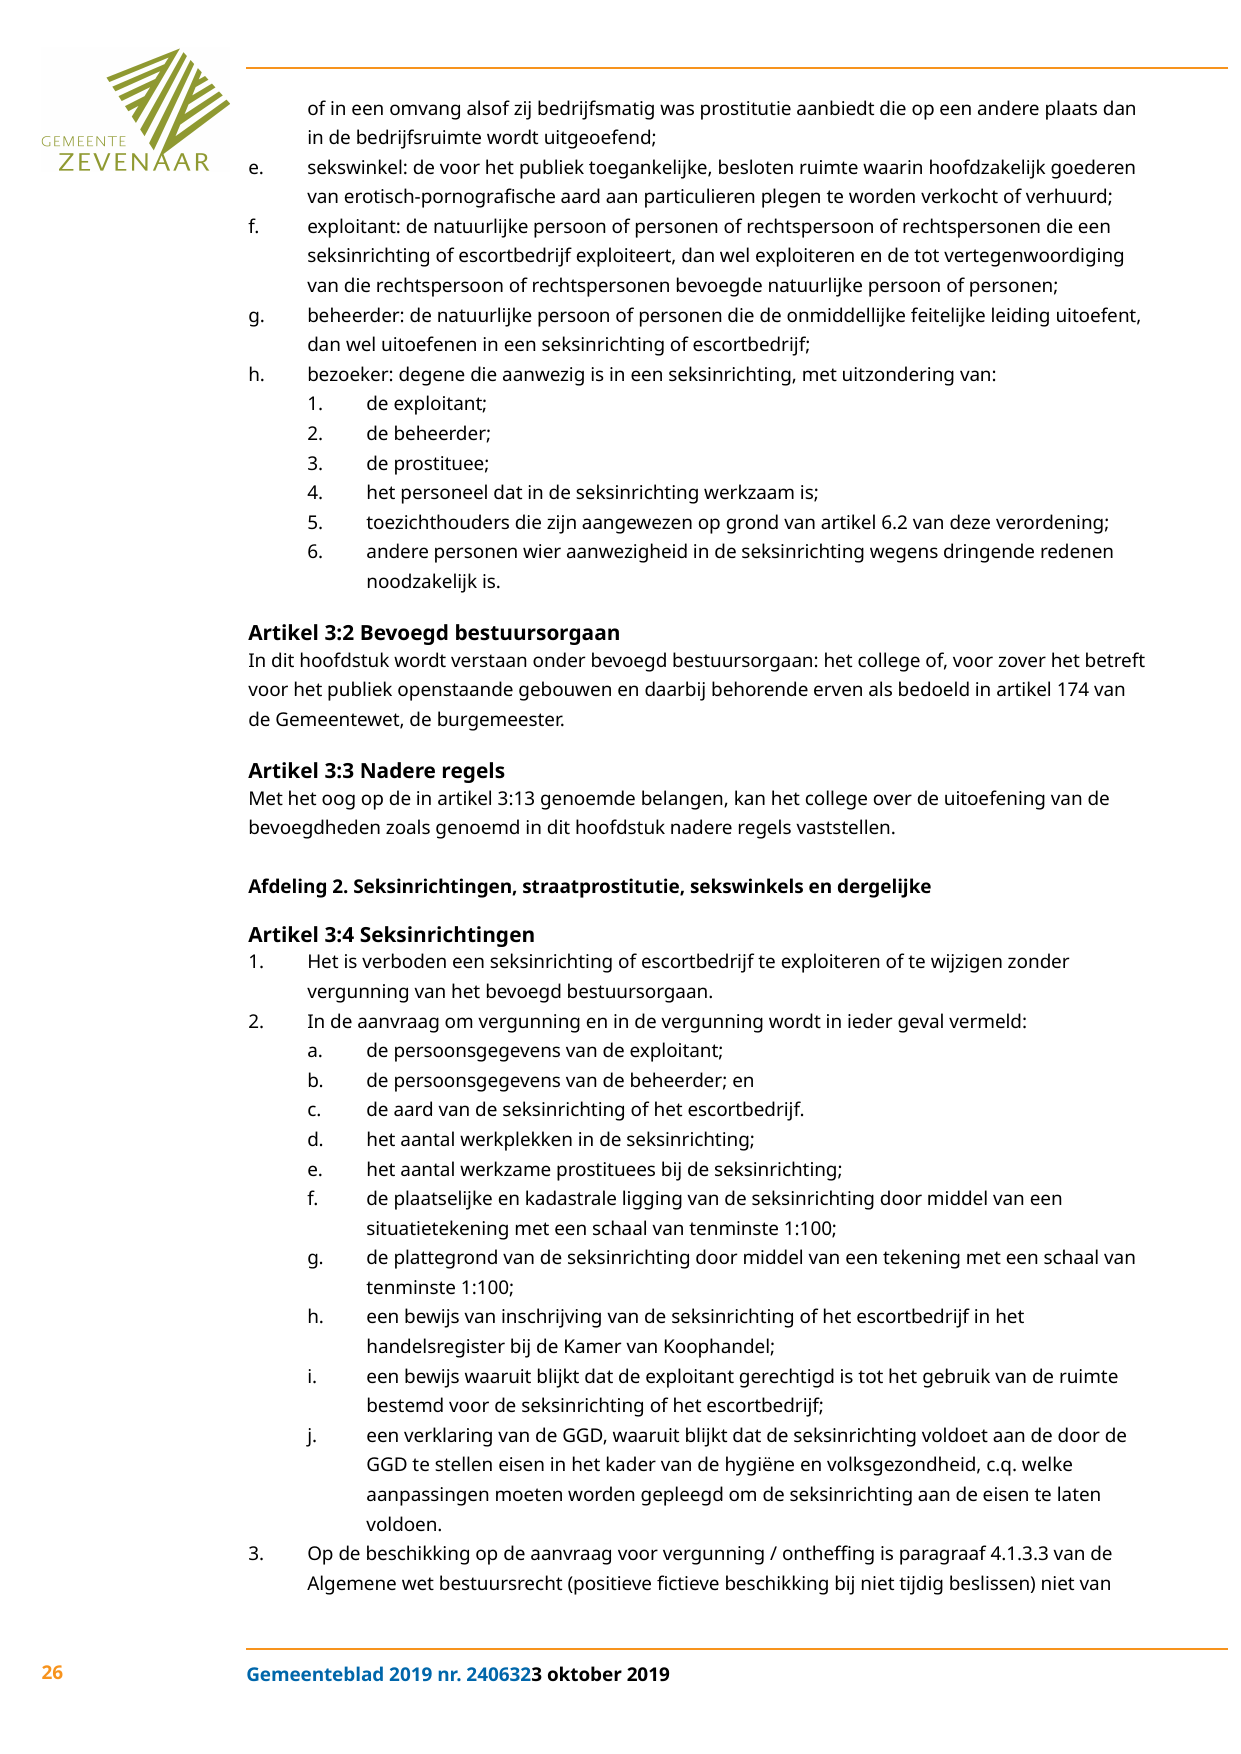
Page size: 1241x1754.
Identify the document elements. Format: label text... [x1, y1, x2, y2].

list het aantal werkzame prostituees bij de seksinrichting; [307, 1156, 1152, 1182]
list In de aanvraag om vergunning en in de vergunning wordt in ieder geval vermeld: [248, 1008, 1152, 1034]
list Het is verboden een seksinrichting of escortbedrijf te exploiteren of te wijzigen zonder vergunning van het bevoegd bestuursorgaan. [248, 949, 1152, 1004]
text Artikel 3:2 Bevoegd bestuursorgaan [248, 618, 1152, 647]
picture [41, 47, 231, 172]
list de persoonsgegevens van de beheerder; en [307, 1067, 1152, 1093]
list de prostituee; [307, 450, 1152, 476]
text Afdeling 2. Seksinrichtingen, straatprostitutie, sekswinkels en dergelijke [248, 874, 1152, 899]
text Artikel 3:4 Seksinrichtingen [248, 920, 1152, 949]
list exploitant: de natuurlijke persoon of personen of rechtspersoon of rechtspersonen die een seksinrichting of escortbedrijf exploiteert, dan wel exploiteren en de tot vertegenwoordiging van die rechtspersoon of rechtspersonen bevoegde natuurlijke persoon of personen; [248, 213, 1152, 298]
list de plattegrond van de seksinrichting door middel van een tekening met een schaal van tenminste 1:100; [307, 1244, 1152, 1300]
list of in een omvang alsof zij bedrijfsmatig was prostitutie aanbiedt die op een andere plaats dan in de bedrijfsruimte wordt uitgeoefend; [248, 95, 1152, 150]
list het aantal werkplekken in de seksinrichting; [307, 1126, 1152, 1152]
list een bewijs waaruit blijkt dat de exploitant gerechtigd is tot het gebruik van de ruimte bestemd voor de seksinrichting of het escortbedrijf; [307, 1363, 1152, 1418]
list sekswinkel: de voor het publiek toegankelijke, besloten ruimte waarin hoofdzakelijk goederen van erotisch-pornografische aard aan particulieren plegen te worden verkocht of verhuurd; [248, 154, 1152, 209]
list een bewijs van inschrijving van de seksinrichting of het escortbedrijf in het handelsregister bij de Kamer van Koophandel; [307, 1304, 1152, 1359]
list de beheerder; [307, 420, 1152, 446]
list de aard van de seksinrichting of het escortbedrijf. [307, 1097, 1152, 1122]
list de plaatselijke en kadastrale ligging van de seksinrichting door middel van een situatietekening met een schaal van tenminste 1:100; [307, 1185, 1152, 1241]
text Artikel 3:3 Nadere regels [248, 757, 1152, 785]
list een verklaring van de GGD, waaruit blijkt dat de seksinrichting voldoet aan de door de GGD te stellen eisen in het kader van de hygiëne en volksgezondheid, c.q. welke aanpassingen moeten worden gepleegd om de seksinrichting aan de eisen te laten voldoen. [307, 1422, 1152, 1537]
text Met het oog op de in artikel 3:13 genoemde belangen, kan het college over de uitoefening van de bevoegdheden zoals genoemd in dit hoofdstuk nadere regels vaststellen. [248, 785, 1152, 840]
list Op de beschikking op de aanvraag voor vergunning / ontheffing is paragraaf 4.1.3.3 van de Algemene wet bestuursrecht (positieve fictieve beschikking bij niet tijdig beslissen) niet van [248, 1540, 1152, 1596]
list andere personen wier aanwezigheid in de seksinrichting wegens dringende redenen noodzakelijk is. [307, 538, 1152, 594]
list de persoonsgegevens van de exploitant; [307, 1037, 1152, 1063]
list het personeel dat in de seksinrichting werkzaam is; [307, 479, 1152, 505]
list bezoeker: degene die aanwezig is in een seksinrichting, met uitzondering van: [248, 361, 1152, 387]
list toezichthouders die zijn aangewezen op grond van artikel 6.2 van deze verordening; [307, 509, 1152, 535]
list de exploitant; [307, 391, 1152, 416]
text In dit hoofdstuk wordt verstaan onder bevoegd bestuursorgaan: het college of, voor zover het betreft voor het publiek openstaande gebouwen en daarbij behorende erven als bedoeld in artikel 174 van de Gemeentewet, de burgemeester. [248, 647, 1152, 732]
list beheerder: de natuurlijke persoon of personen die de onmiddellijke feitelijke leiding uitoefent, dan wel uitoefenen in een seksinrichting of escortbedrijf; [248, 302, 1152, 357]
